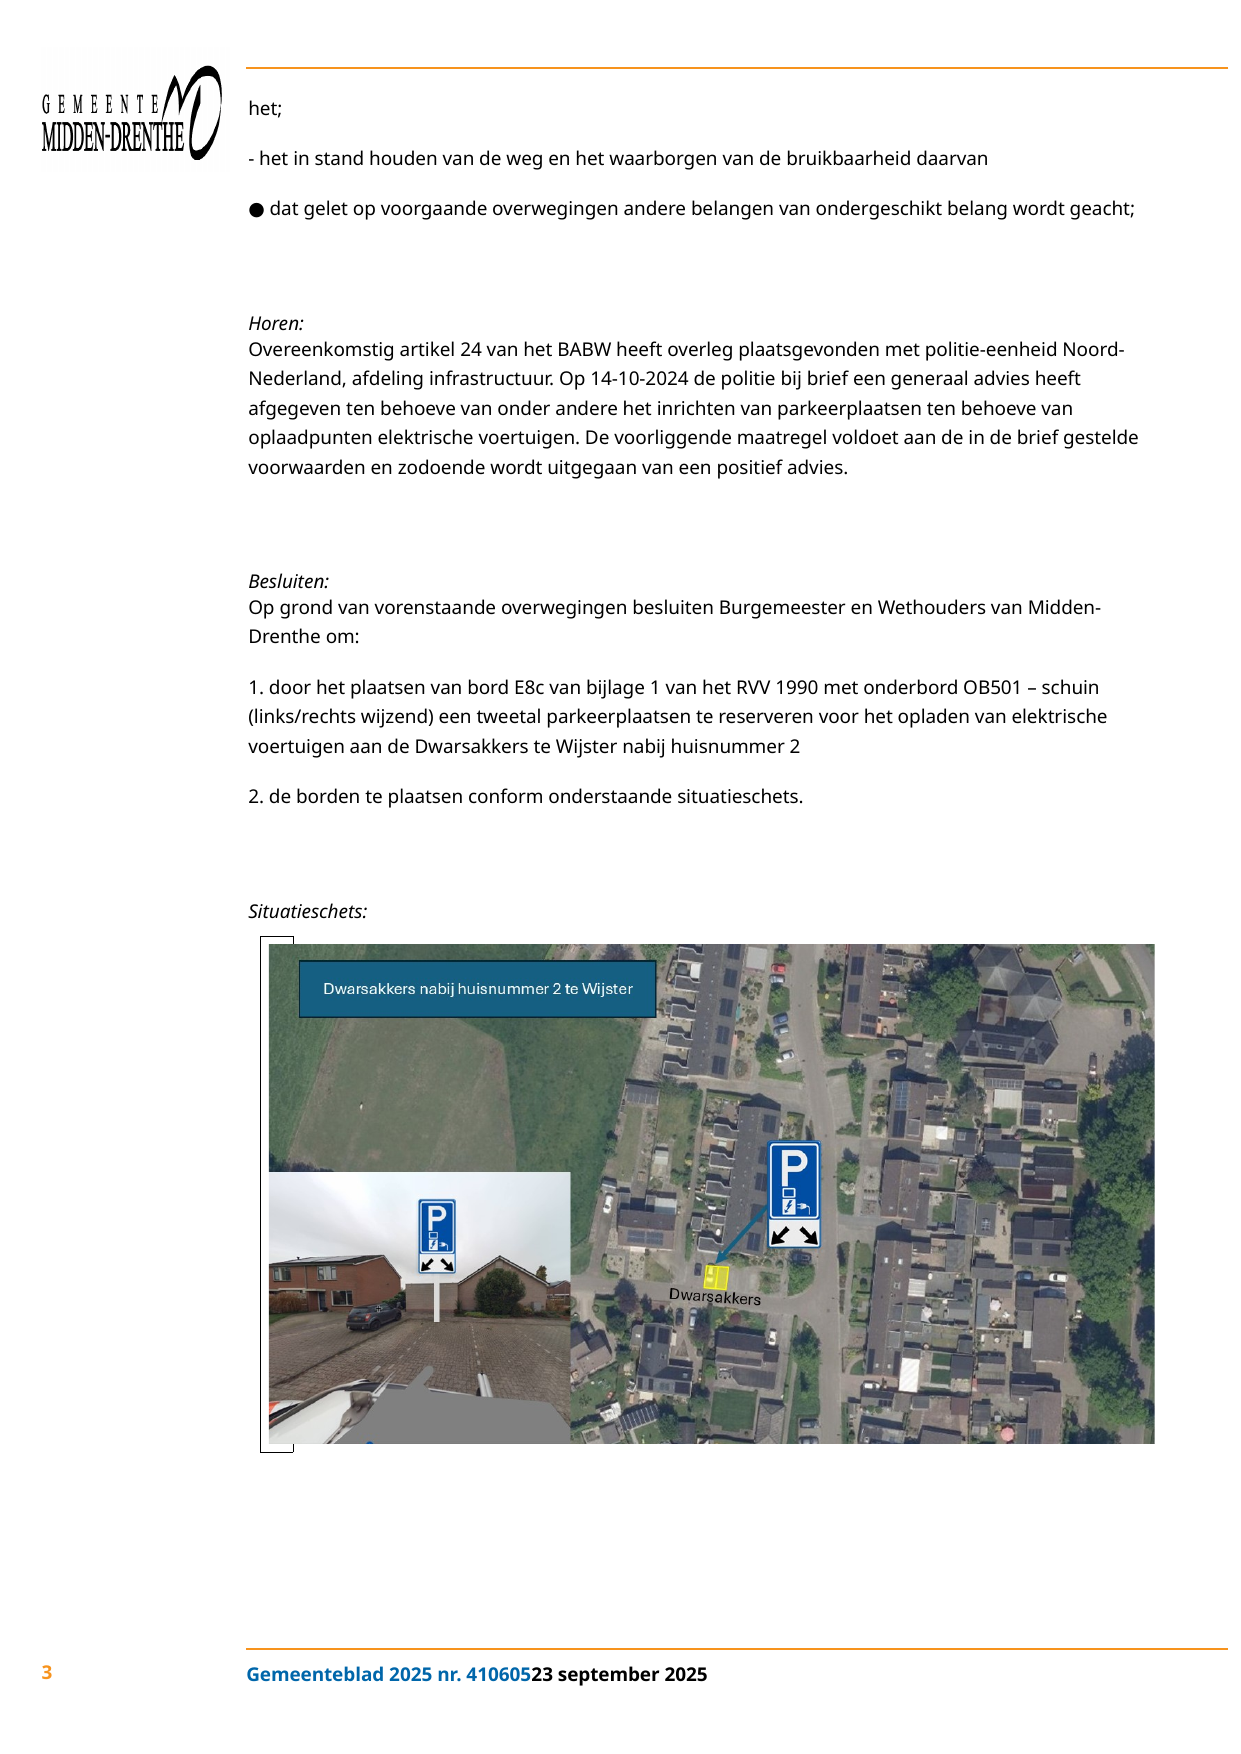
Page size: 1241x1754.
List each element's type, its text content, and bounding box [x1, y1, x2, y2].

text ● dat gelet op voorgaande overwegingen andere belangen van ondergeschikt belang wordt geacht; [248, 196, 1152, 221]
picture [41, 47, 231, 172]
picture [268, 944, 1155, 1444]
text 2. de borden te plaatsen conform onderstaande situatieschets. [248, 784, 1152, 809]
text Op grond van vorenstaande overwegingen besluiten Burgemeester en Wethouders van Midden-Drenthe om: [248, 594, 1152, 649]
text het; [248, 95, 1152, 121]
text Besluiten: [248, 568, 1152, 594]
text Situatieschets: [248, 898, 1152, 924]
text - het in stand houden van de weg en het waarborgen van de bruikbaarheid daarvan [248, 145, 1152, 171]
text Overeenkomstig artikel 24 van het BABW heeft overleg plaatsgevonden met politie-eenheid Noord-Nederland, afdeling infrastructuur. Op 14-10-2024 de politie bij brief een generaal advies heeft afgegeven ten behoeve van onder andere het inrichten van parkeerplaatsen ten behoeve van oplaadpunten elektrische voertuigen. De voorliggende maatregel voldoet aan de in de brief gestelde voorwaarden en zodoende wordt uitgegaan van een positief advies. [248, 336, 1152, 480]
text 1. door het plaatsen van bord E8c van bijlage 1 van het RVV 1990 met onderbord OB501 – schuin (links/rechts wijzend) een tweetal parkeerplaatsen te reserveren voor het opladen van elektrische voertuigen aan de Dwarsakkers te Wijster nabij huisnummer 2 [248, 674, 1152, 759]
text Horen: [248, 310, 1152, 336]
